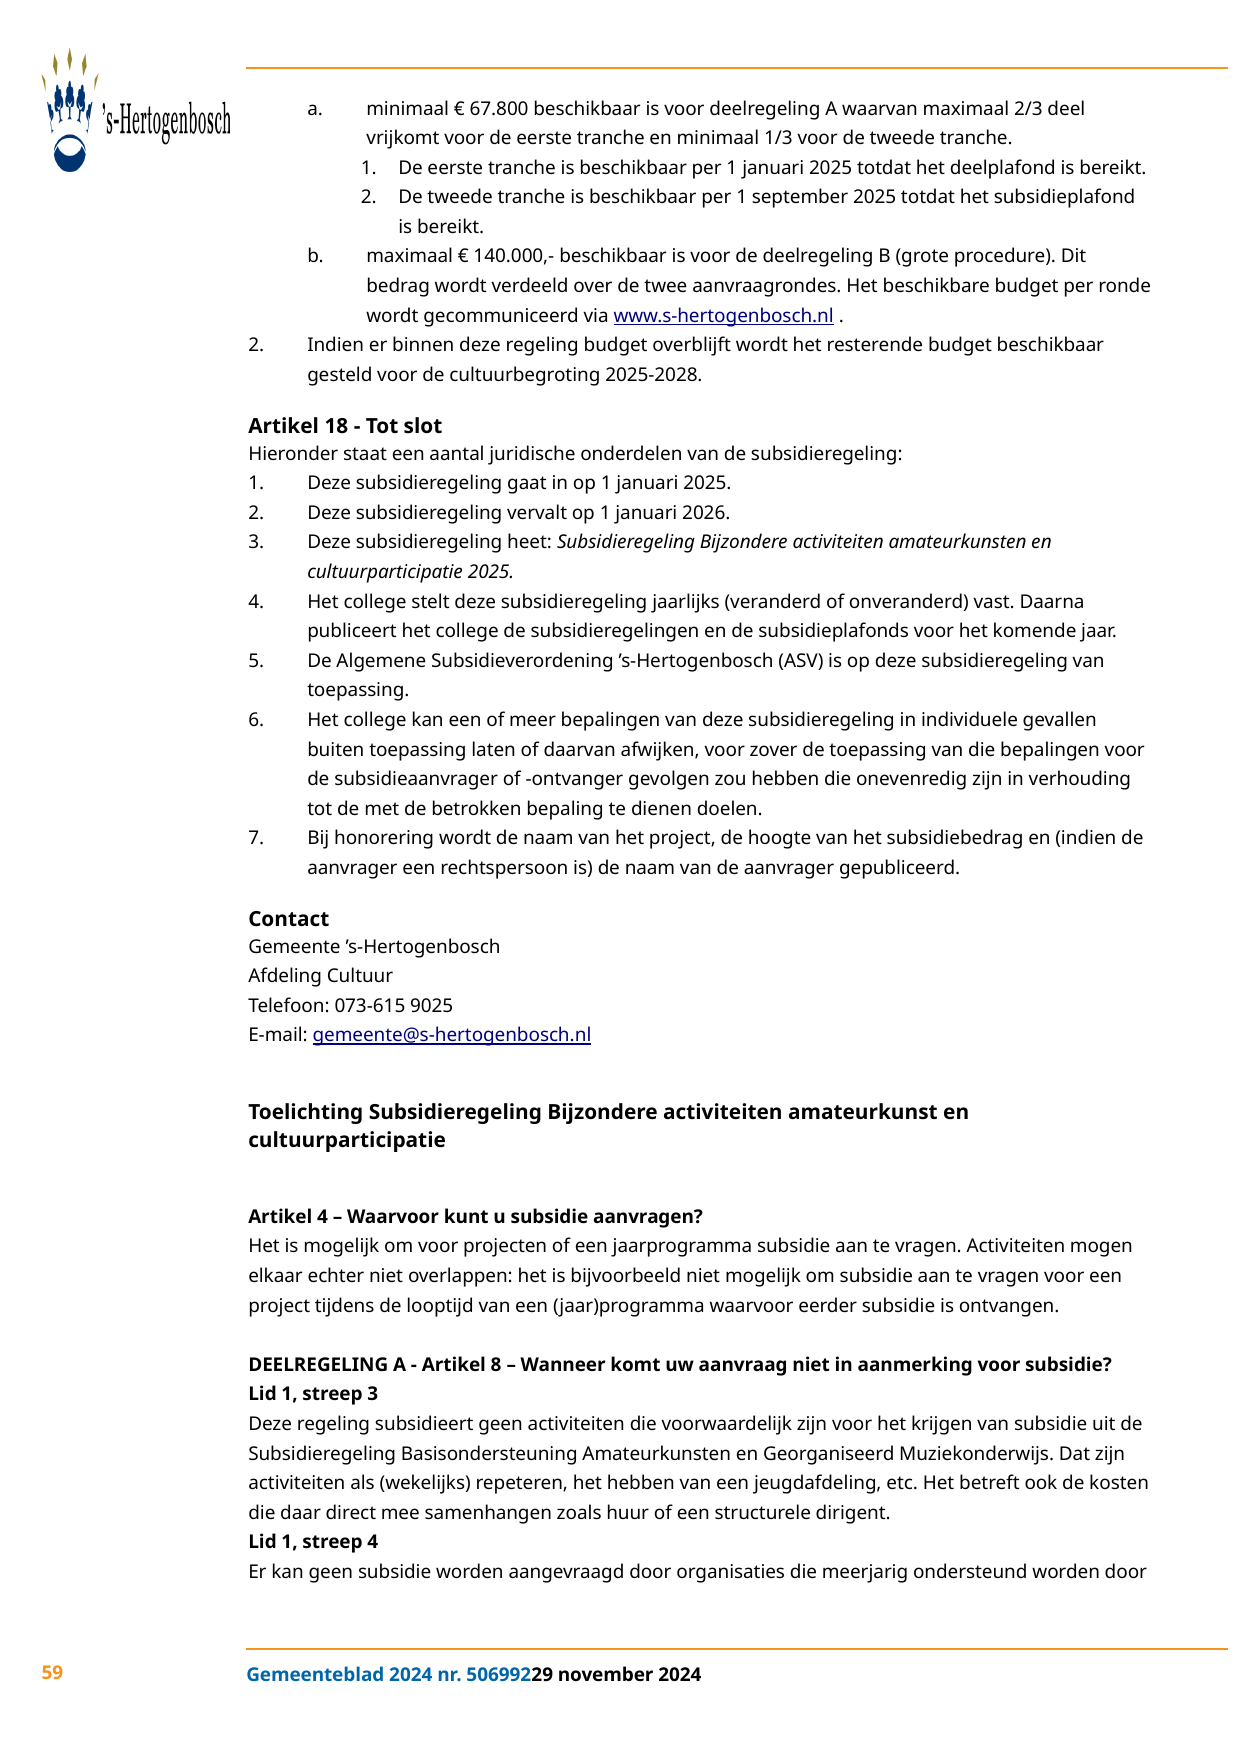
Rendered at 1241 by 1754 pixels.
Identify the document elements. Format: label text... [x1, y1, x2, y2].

text DEELREGELING A - Artikel 8 – Wanneer komt uw aanvraag niet in aanmerking voor subsidie? [248, 1351, 1152, 1377]
text Gemeente ’s-Hertogenbosch [248, 933, 1152, 959]
text Deze regeling subsidieert geen activiteiten die voorwaardelijk zijn voor het krijgen van subsidie uit de Subsidieregeling Basisondersteuning Amateurkunsten en Georganiseerd Muziekonderwijs. Dat zijn activiteiten als (wekelijks) repeteren, het hebben van een jeugdafdeling, etc. Het betreft ook de kosten die daar direct mee samenhangen zoals huur of een structurele dirigent. [248, 1410, 1152, 1524]
list minimaal € 67.800 beschikbaar is voor deelregeling A waarvan maximaal 2/3 deel vrijkomt voor de eerste tranche en minimaal 1/3 voor de tweede tranche. [307, 95, 1152, 150]
text Lid 1, streep 3 [248, 1381, 1152, 1406]
text Lid 1, streep 4 [248, 1528, 1152, 1554]
list Het college kan een of meer bepalingen van deze subsidieregeling in individuele gevallen buiten toepassing laten of daarvan afwijken, voor zover de toepassing van die bepalingen voor de subsidieaanvrager of -ontvanger gevolgen zou hebben die onevenredig zijn in verhouding tot de met de betrokken bepaling te dienen doelen. [248, 706, 1152, 821]
text Contact [248, 904, 1152, 933]
picture [41, 47, 231, 172]
list Deze subsidieregeling gaat in op 1 januari 2025. [248, 469, 1152, 495]
list Deze subsidieregeling heet: Subsidieregeling Bijzondere activiteiten amateurkunsten en cultuurparticipatie 2025. [248, 529, 1152, 584]
text Telefoon: 073-615 9025 [248, 992, 1152, 1018]
text Afdeling Cultuur [248, 962, 1152, 988]
list De eerste tranche is beschikbaar per 1 januari 2025 totdat het deelplafond is bereikt. [361, 154, 1152, 180]
text Artikel 18 - Tot slot [248, 411, 1152, 440]
text E-mail: gemeente@s-hertogenbosch.nl [248, 1022, 1152, 1047]
list maximaal € 140.000,- beschikbaar is voor de deelregeling B (grote procedure). Dit bedrag wordt verdeeld over de twee aanvraagrondes. Het beschikbare budget per ronde wordt gecommuniceerd via www.s-hertogenbosch.nl . [307, 243, 1152, 328]
list De tweede tranche is beschikbaar per 1 september 2025 totdat het subsidieplafond is bereikt. [361, 183, 1152, 239]
text Toelichting Subsidieregeling Bijzondere activiteiten amateurkunst en cultuurparticipatie [248, 1097, 1152, 1154]
text Hieronder staat een aantal juridische onderdelen van de subsidieregeling: [248, 440, 1152, 466]
list Deze subsidieregeling vervalt op 1 januari 2026. [248, 499, 1152, 525]
text Het is mogelijk om voor projecten of een jaarprogramma subsidie aan te vragen. Activiteiten mogen elkaar echter niet overlappen: het is bijvoorbeeld niet mogelijk om subsidie aan te vragen voor een project tijdens de looptijd van een (jaar)programma waarvoor eerder subsidie is ontvangen. [248, 1233, 1152, 1317]
list Het college stelt deze subsidieregeling jaarlijks (veranderd of onveranderd) vast. Daarna publiceert het college de subsidieregelingen en de subsidieplafonds voor het komende jaar. [248, 588, 1152, 643]
list De Algemene Subsidieverordening ’s-Hertogenbosch (ASV) is op deze subsidieregeling van toepassing. [248, 647, 1152, 702]
text Artikel 4 – Waarvoor kunt u subsidie aanvragen? [248, 1203, 1152, 1229]
list Bij honorering wordt de naam van het project, de hoogte van het subsidiebedrag en (indien de aanvrager een rechtspersoon is) de naam van de aanvrager gepubliceerd. [248, 824, 1152, 880]
text Er kan geen subsidie worden aangevraagd door organisaties die meerjarig ondersteund worden door [248, 1558, 1152, 1584]
list Indien er binnen deze regeling budget overblijft wordt het resterende budget beschikbaar gesteld voor de cultuurbegroting 2025-2028. [248, 331, 1152, 387]
